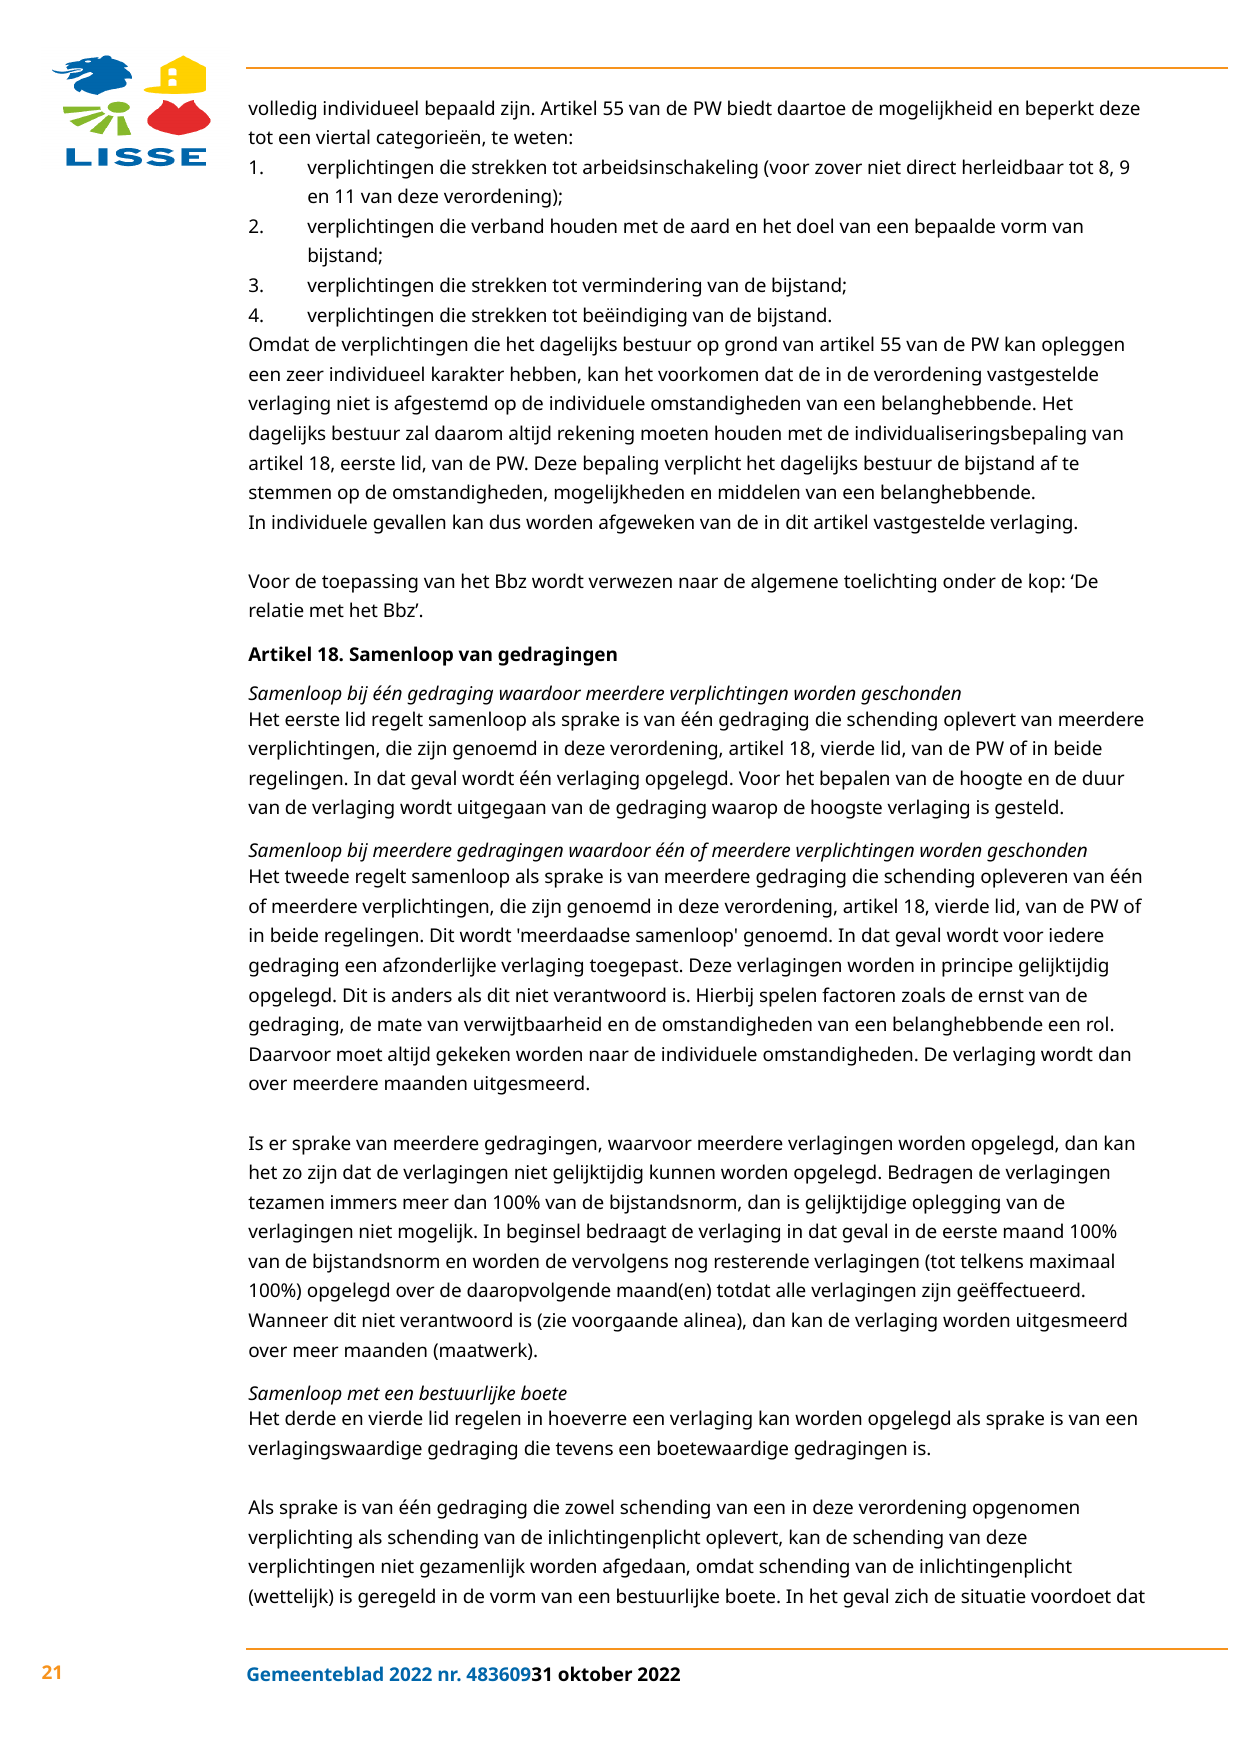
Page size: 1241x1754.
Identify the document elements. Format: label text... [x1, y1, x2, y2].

text Voor de toepassing van het Bbz wordt verwezen naar de algemene toelichting onder de kop: ‘De relatie met het Bbz’. [248, 568, 1152, 623]
text Samenloop bij één gedraging waardoor meerdere verplichtingen worden geschonden [248, 680, 1152, 706]
text Artikel 18. Samenloop van gedragingen [248, 641, 1152, 667]
list verplichtingen die strekken tot vermindering van de bijstand; [248, 272, 1152, 298]
text Het tweede regelt samenloop als sprake is van meerdere gedraging die schending opleveren van één of meerdere verplichtingen, die zijn genoemd in deze verordening, artikel 18, vierde lid, van de PW of in beide regelingen. Dit wordt 'meerdaadse samenloop' genoemd. In dat geval wordt voor iedere gedraging een afzonderlijke verlaging toegepast. Deze verlagingen worden in principe gelijktijdig opgelegd. Dit is anders als dit niet verantwoord is. Hierbij spelen factoren zoals de ernst van de gedraging, de mate van verwijtbaarheid en de omstandigheden van een belanghebbende een rol. Daarvoor moet altijd gekeken worden naar de individuele omstandigheden. De verlaging wordt dan over meerdere maanden uitgesmeerd. [248, 863, 1152, 1096]
text Is er sprake van meerdere gedragingen, waarvoor meerdere verlagingen worden opgelegd, dan kan het zo zijn dat de verlagingen niet gelijktijdig kunnen worden opgelegd. Bedragen de verlagingen tezamen immers meer dan 100% van de bijstandsnorm, dan is gelijktijdige oplegging van de verlagingen niet mogelijk. In beginsel bedraagt de verlaging in dat geval in de eerste maand 100% van de bijstandsnorm en worden de vervolgens nog resterende verlagingen (tot telkens maximaal 100%) opgelegd over de daaropvolgende maand(en) totdat alle verlagingen zijn geëffectueerd. Wanneer dit niet verantwoord is (zie voorgaande alinea), dan kan de verlaging worden uitgesmeerd over meer maanden (maatwerk). [248, 1130, 1152, 1362]
text Samenloop met een bestuurlijke boete [248, 1380, 1152, 1406]
text Het eerste lid regelt samenloop als sprake is van één gedraging die schending oplevert van meerdere verplichtingen, die zijn genoemd in deze verordening, artikel 18, vierde lid, van de PW of in beide regelingen. In dat geval wordt één verlaging opgelegd. Voor het bepalen van de hoogte en de duur van de verlaging wordt uitgegaan van de gedraging waarop de hoogste verlaging is gesteld. [248, 706, 1152, 820]
picture [41, 47, 231, 172]
text Samenloop bij meerdere gedragingen waardoor één of meerdere verplichtingen worden geschonden [248, 838, 1152, 863]
text Het derde en vierde lid regelen in hoeverre een verlaging kan worden opgelegd als sprake is van een verlagingswaardige gedraging die tevens een boetewaardige gedragingen is. [248, 1406, 1152, 1461]
text Omdat de verplichtingen die het dagelijks bestuur op grond van artikel 55 van de PW kan opleggen een zeer individueel karakter hebben, kan het voorkomen dat de in de verordening vastgestelde verlaging niet is afgestemd op de individuele omstandigheden van een belanghebbende. Het dagelijks bestuur zal daarom altijd rekening moeten houden met de individualiseringsbepaling van artikel 18, eerste lid, van de PW. Deze bepaling verplicht het dagelijks bestuur de bijstand af te stemmen op de omstandigheden, mogelijkheden en middelen van een belanghebbende. [248, 331, 1152, 505]
text Als sprake is van één gedraging die zowel schending van een in deze verordening opgenomen verplichting als schending van de inlichtingenplicht oplevert, kan de schending van deze verplichtingen niet gezamenlijk worden afgedaan, omdat schending van de inlichtingenplicht (wettelijk) is geregeld in de vorm van een bestuurlijke boete. In het geval zich de situatie voordoet dat [248, 1494, 1152, 1609]
list verplichtingen die strekken tot beëindiging van de bijstand. [248, 302, 1152, 328]
text In individuele gevallen kan dus worden afgeweken van de in dit artikel vastgestelde verlaging. [248, 509, 1152, 535]
list verplichtingen die verband houden met de aard en het doel van een bepaalde vorm van bijstand; [248, 213, 1152, 268]
text volledig individueel bepaald zijn. Artikel 55 van de PW biedt daartoe de mogelijkheid en beperkt deze tot een viertal categorieën, te weten: [248, 95, 1152, 150]
list verplichtingen die strekken tot arbeidsinschakeling (voor zover niet direct herleidbaar tot 8, 9 en 11 van deze verordening); [248, 154, 1152, 209]
